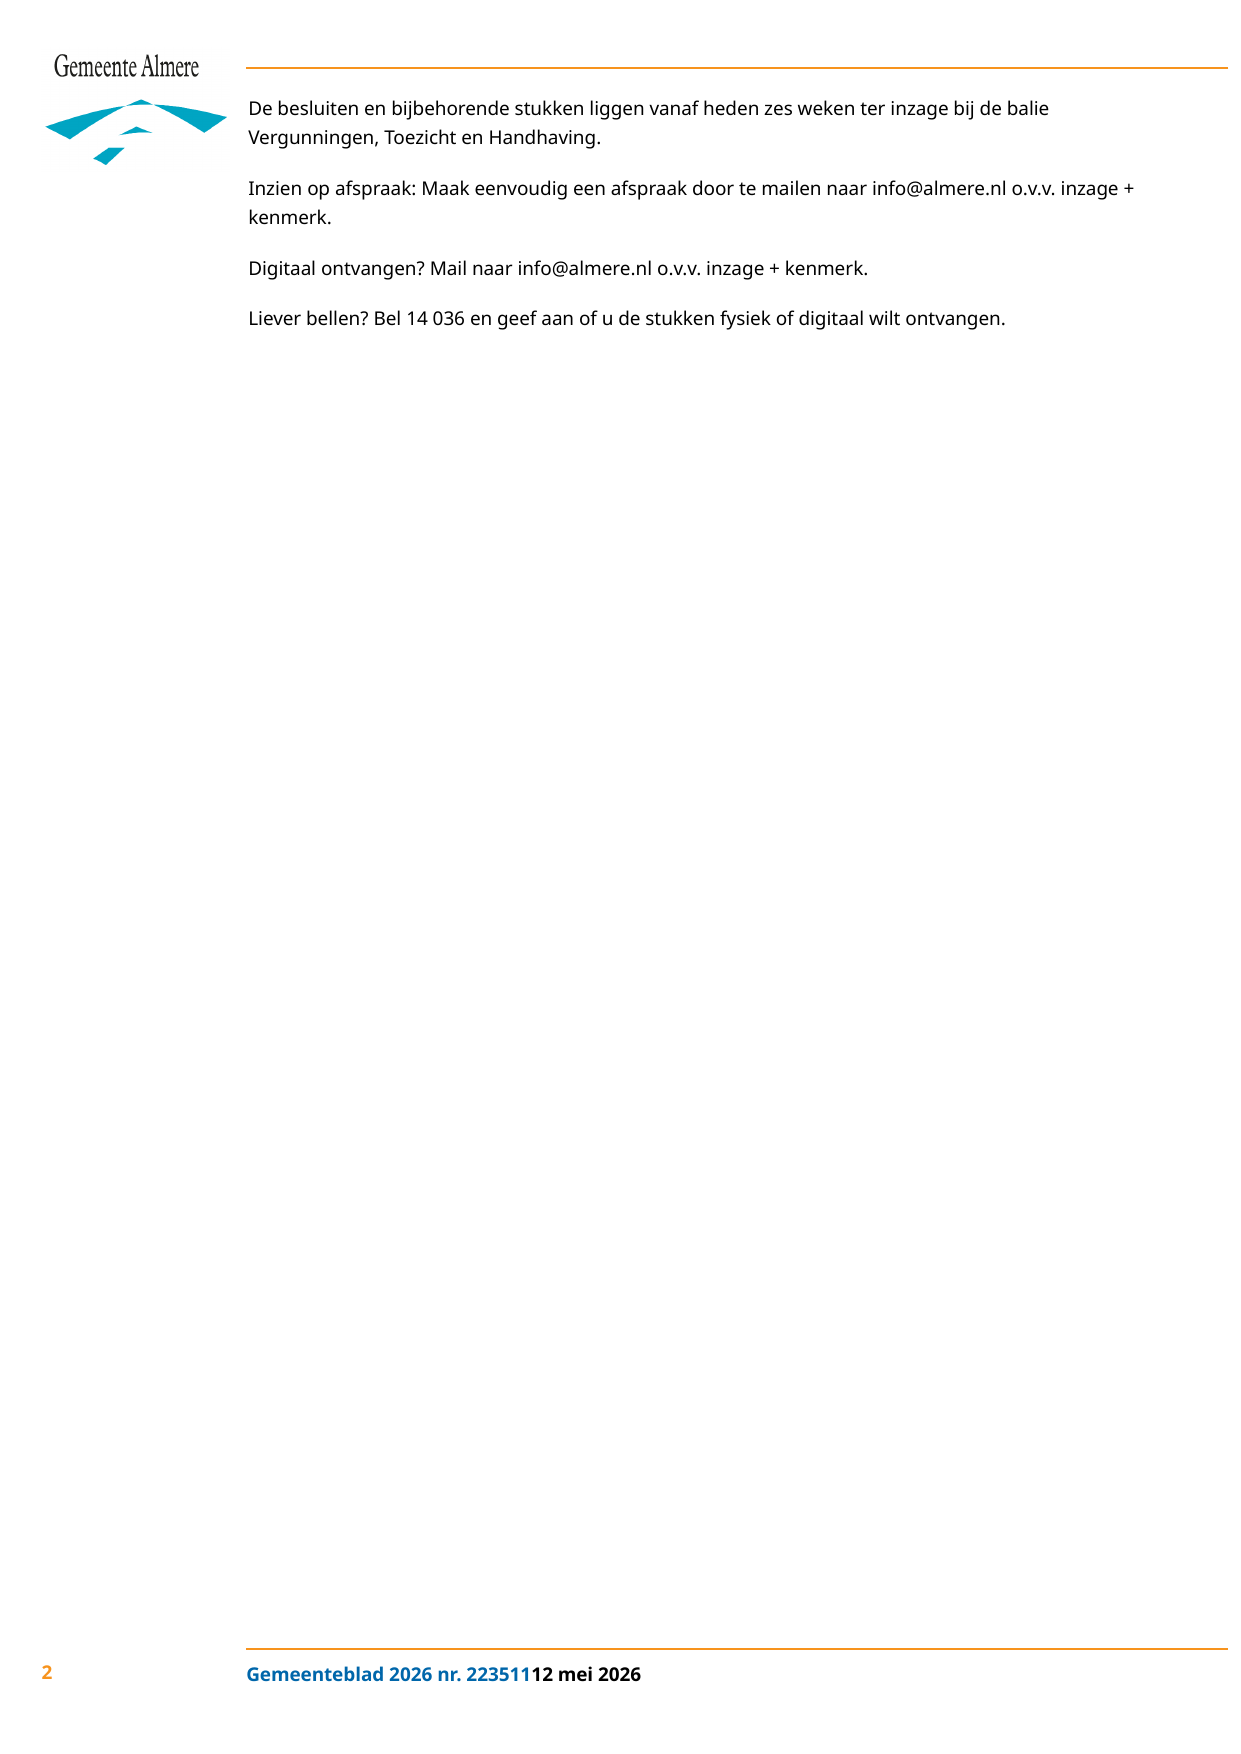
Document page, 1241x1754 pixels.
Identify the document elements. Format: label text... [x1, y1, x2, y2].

text Liever bellen? Bel 14 036 en geef aan of u de stukken fysiek of digitaal wilt ontvangen. [248, 305, 1152, 331]
picture [41, 47, 231, 172]
text Digitaal ontvangen? Mail naar info@almere.nl o.v.v. inzage + kenmerk. [248, 255, 1152, 281]
text De besluiten en bijbehorende stukken liggen vanaf heden zes weken ter inzage bij de balie Vergunningen, Toezicht en Handhaving. [248, 95, 1152, 150]
text Inzien op afspraak: Maak eenvoudig een afspraak door te mailen naar info@almere.nl o.v.v. inzage + kenmerk. [248, 175, 1152, 230]
